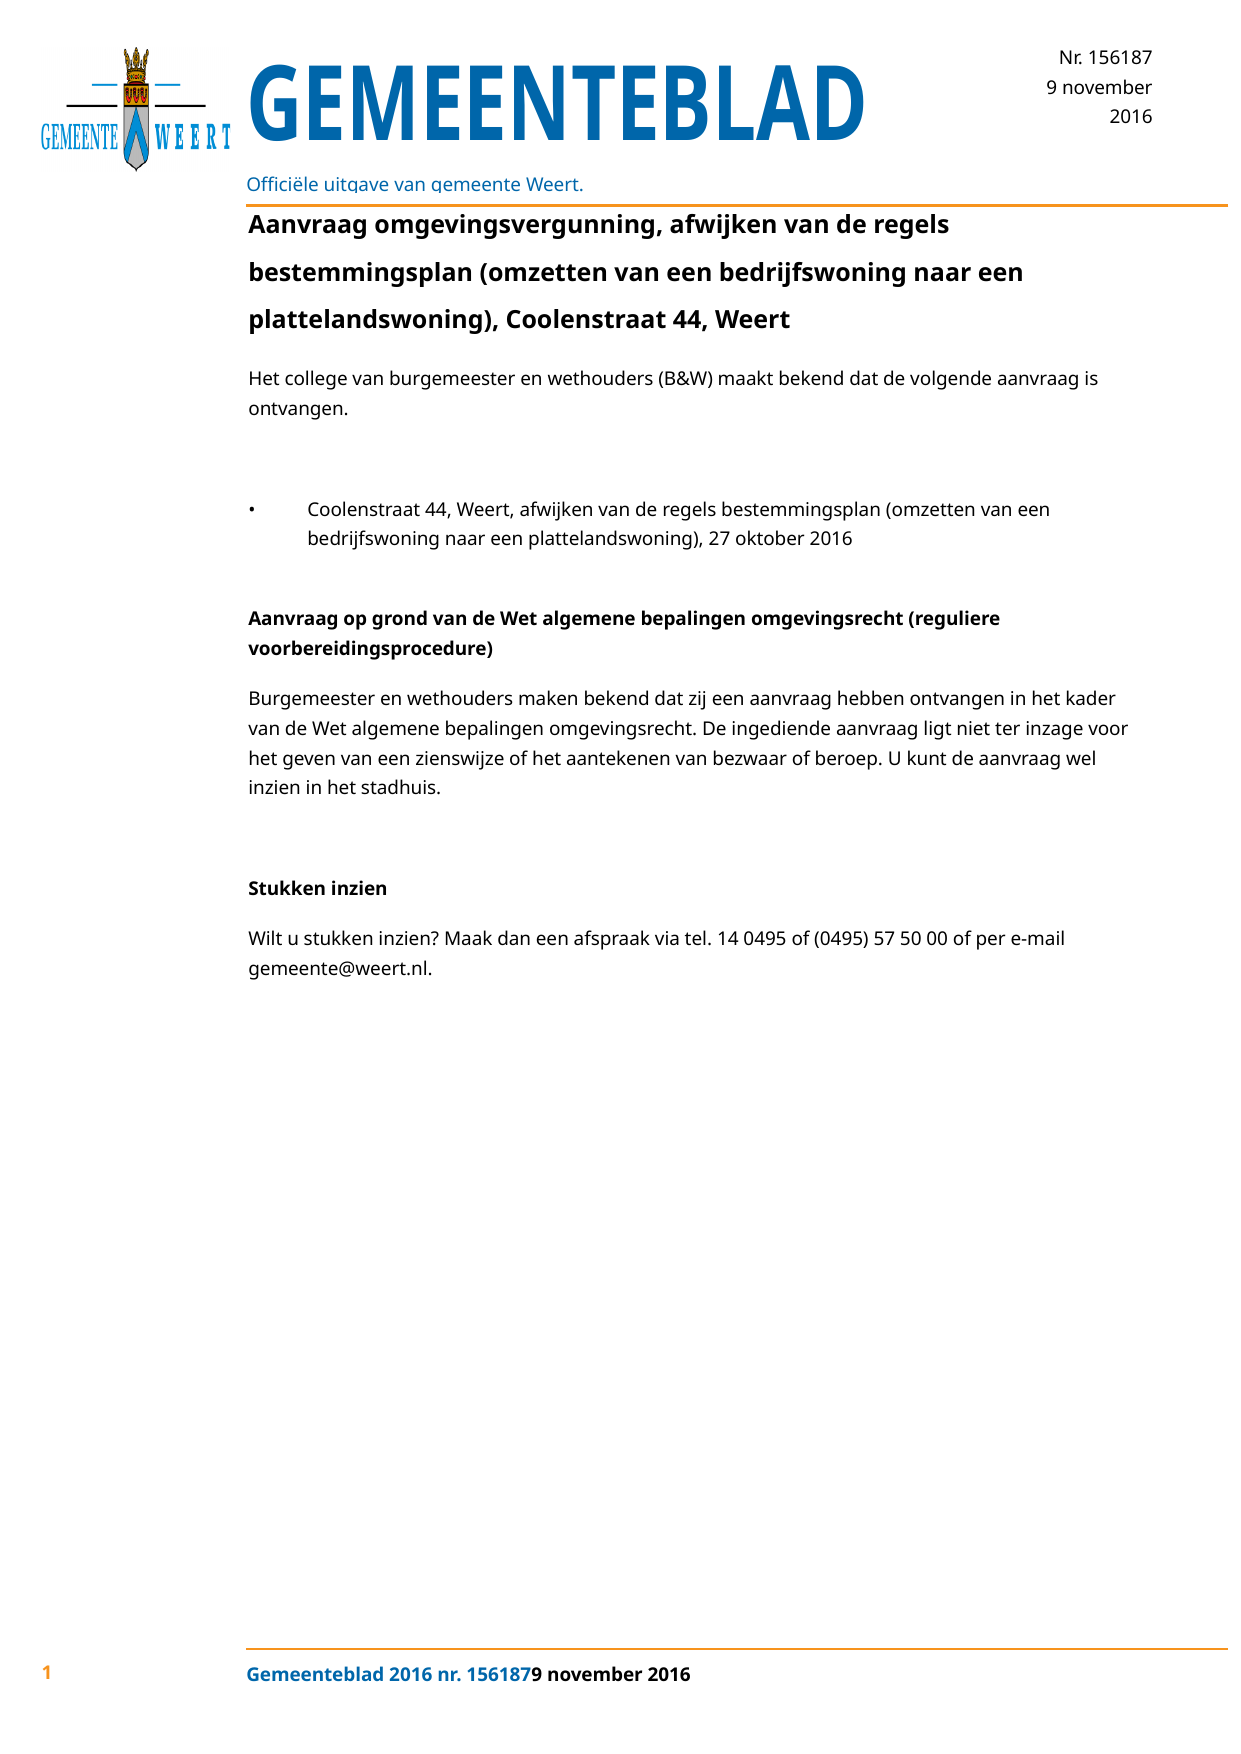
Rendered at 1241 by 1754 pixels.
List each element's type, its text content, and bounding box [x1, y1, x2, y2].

text Aanvraag op grond van de Wet algemene bepalingen omgevingsrecht (reguliere voorbereidingsprocedure) [248, 606, 1152, 661]
list Coolenstraat 44, Weert, afwijken van de regels bestemmingsplan (omzetten van een bedrijfswoning naar een plattelandswoning), 27 oktober 2016 [248, 496, 1152, 551]
text Aanvraag omgevingsvergunning, afwijken van de regels bestemmingsplan (omzetten van een bedrijfswoning naar een plattelandswoning), Coolenstraat 44, Weert [248, 207, 1152, 336]
text Stukken inzien [248, 875, 1152, 901]
text Het college van burgemeester en wethouders (B&W) maakt bekend dat de volgende aanvraag is ontvangen. [248, 366, 1152, 421]
text Wilt u stukken inzien? Maak dan een afspraak via tel. 14 0495 of (0495) 57 50 00 of per e-mail gemeente@weert.nl. [248, 926, 1152, 981]
picture [41, 47, 231, 172]
text Burgemeester en wethouders maken bekend dat zij een aanvraag hebben ontvangen in het kader van de Wet algemene bepalingen omgevingsrecht. De ingediende aanvraag ligt niet ter inzage voor het geven van een zienswijze of het aantekenen van bezwaar of beroep. U kunt de aanvraag wel inzien in het stadhuis. [248, 686, 1152, 800]
